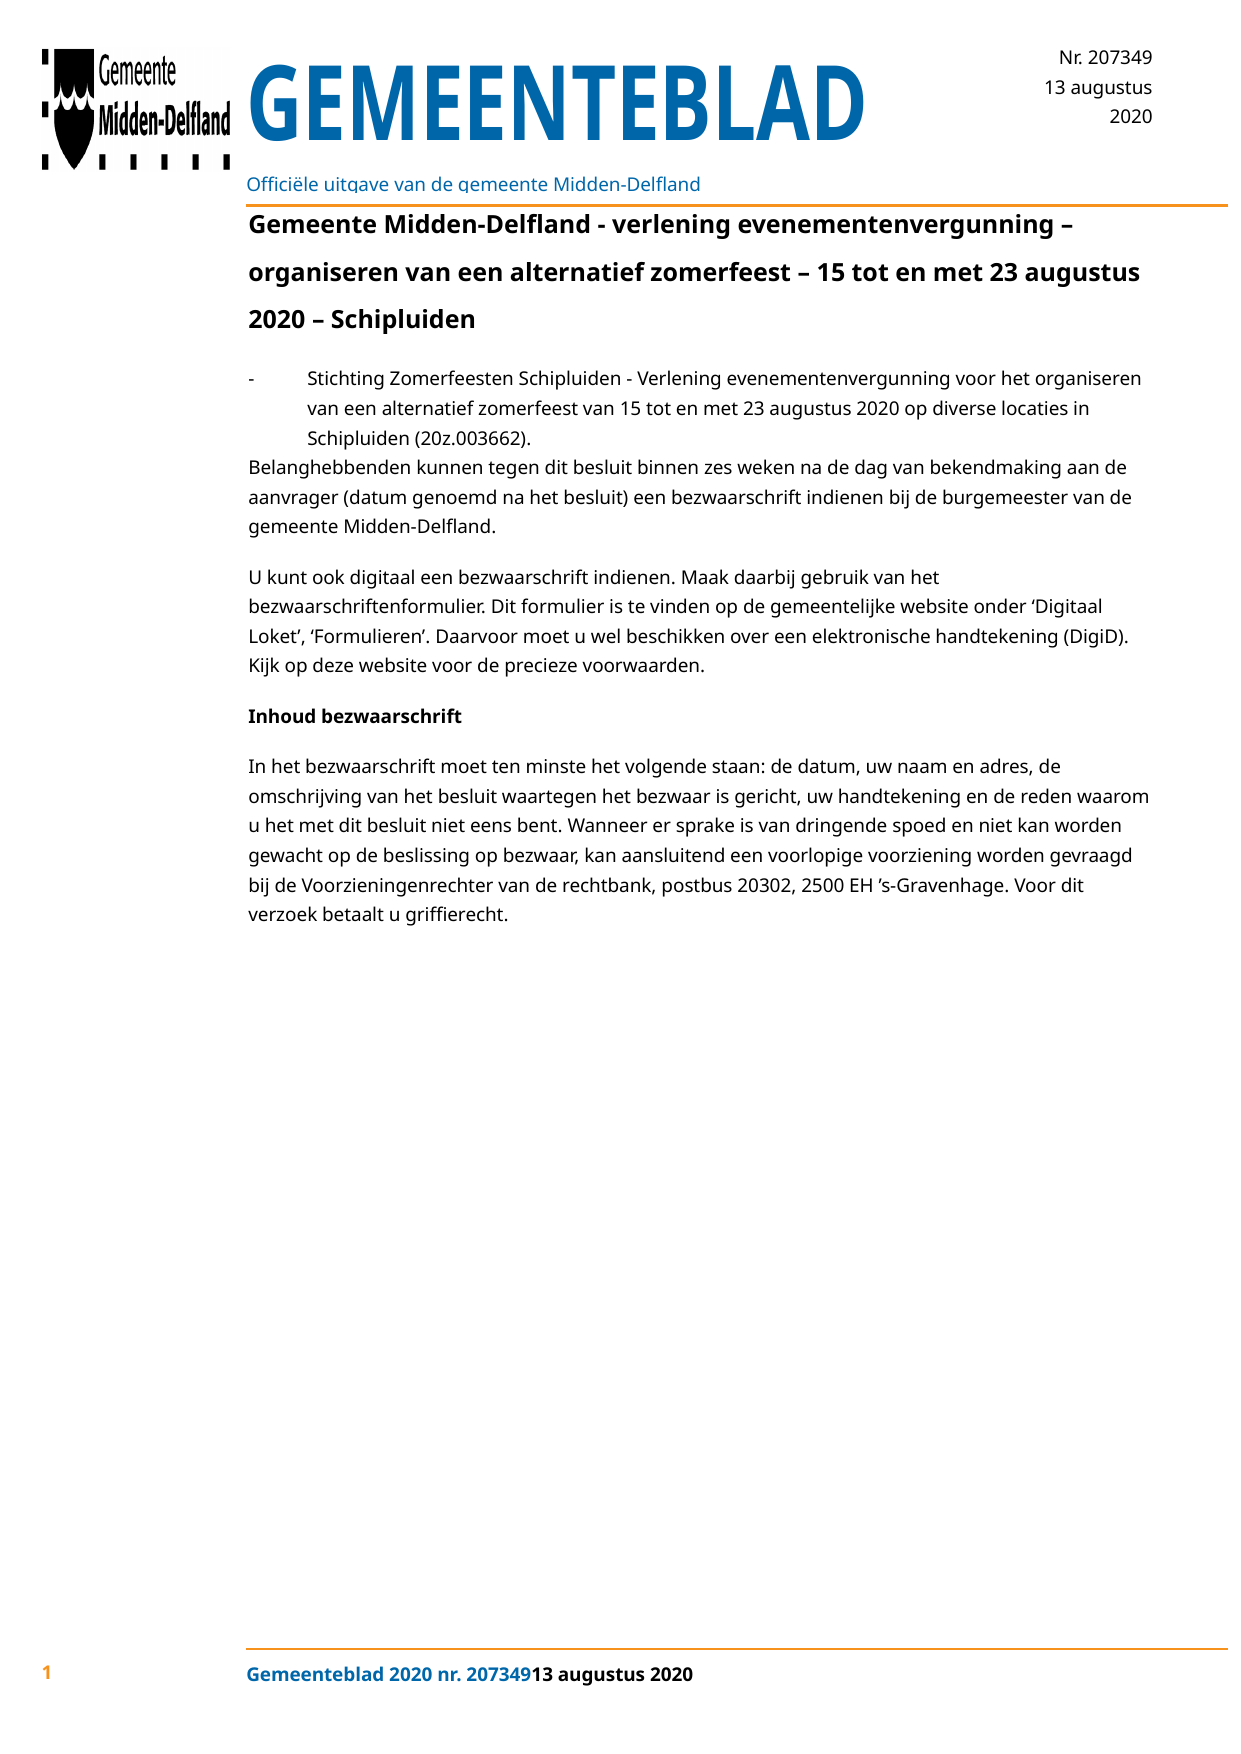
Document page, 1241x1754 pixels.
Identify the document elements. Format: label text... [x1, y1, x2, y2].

text U kunt ook digitaal een bezwaarschrift indienen. Maak daarbij gebruik van het bezwaarschriftenformulier. Dit formulier is te vinden op de gemeentelijke website onder ‘Digitaal Loket’, ‘Formulieren’. Daarvoor moet u wel beschikken over een elektronische handtekening (DigiD). Kijk op deze website voor de precieze voorwaarden. [248, 564, 1152, 678]
text In het bezwaarschrift moet ten minste het volgende staan: de datum, uw naam en adres, de omschrijving van het besluit waartegen het bezwaar is gericht, uw handtekening en de reden waarom u het met dit besluit niet eens bent. Wanneer er sprake is van dringende spoed en niet kan worden gewacht op de beslissing op bezwaar, kan aansluitend een voorlopige voorziening worden gevraagd bij de Voorzieningenrechter van de rechtbank, postbus 20302, 2500 EH ’s-Gravenhage. Voor dit verzoek betaalt u griffierecht. [248, 753, 1152, 927]
list Stichting Zomerfeesten Schipluiden - Verlening evenementenvergunning voor het organiseren van een alternatief zomerfeest van 15 tot en met 23 augustus 2020 op diverse locaties in Schipluiden (20z.003662). [248, 366, 1152, 450]
text Inhoud bezwaarschrift [248, 703, 1152, 729]
picture [41, 47, 231, 172]
text Belanghebbenden kunnen tegen dit besluit binnen zes weken na de dag van bekendmaking aan de aanvrager (datum genoemd na het besluit) een bezwaarschrift indienen bij de burgemeester van de gemeente Midden-Delfland. [248, 454, 1152, 539]
text Gemeente Midden-Delfland - verlening evenementenvergunning – organiseren van een alternatief zomerfeest – 15 tot en met 23 augustus 2020 – Schipluiden [248, 207, 1152, 336]
